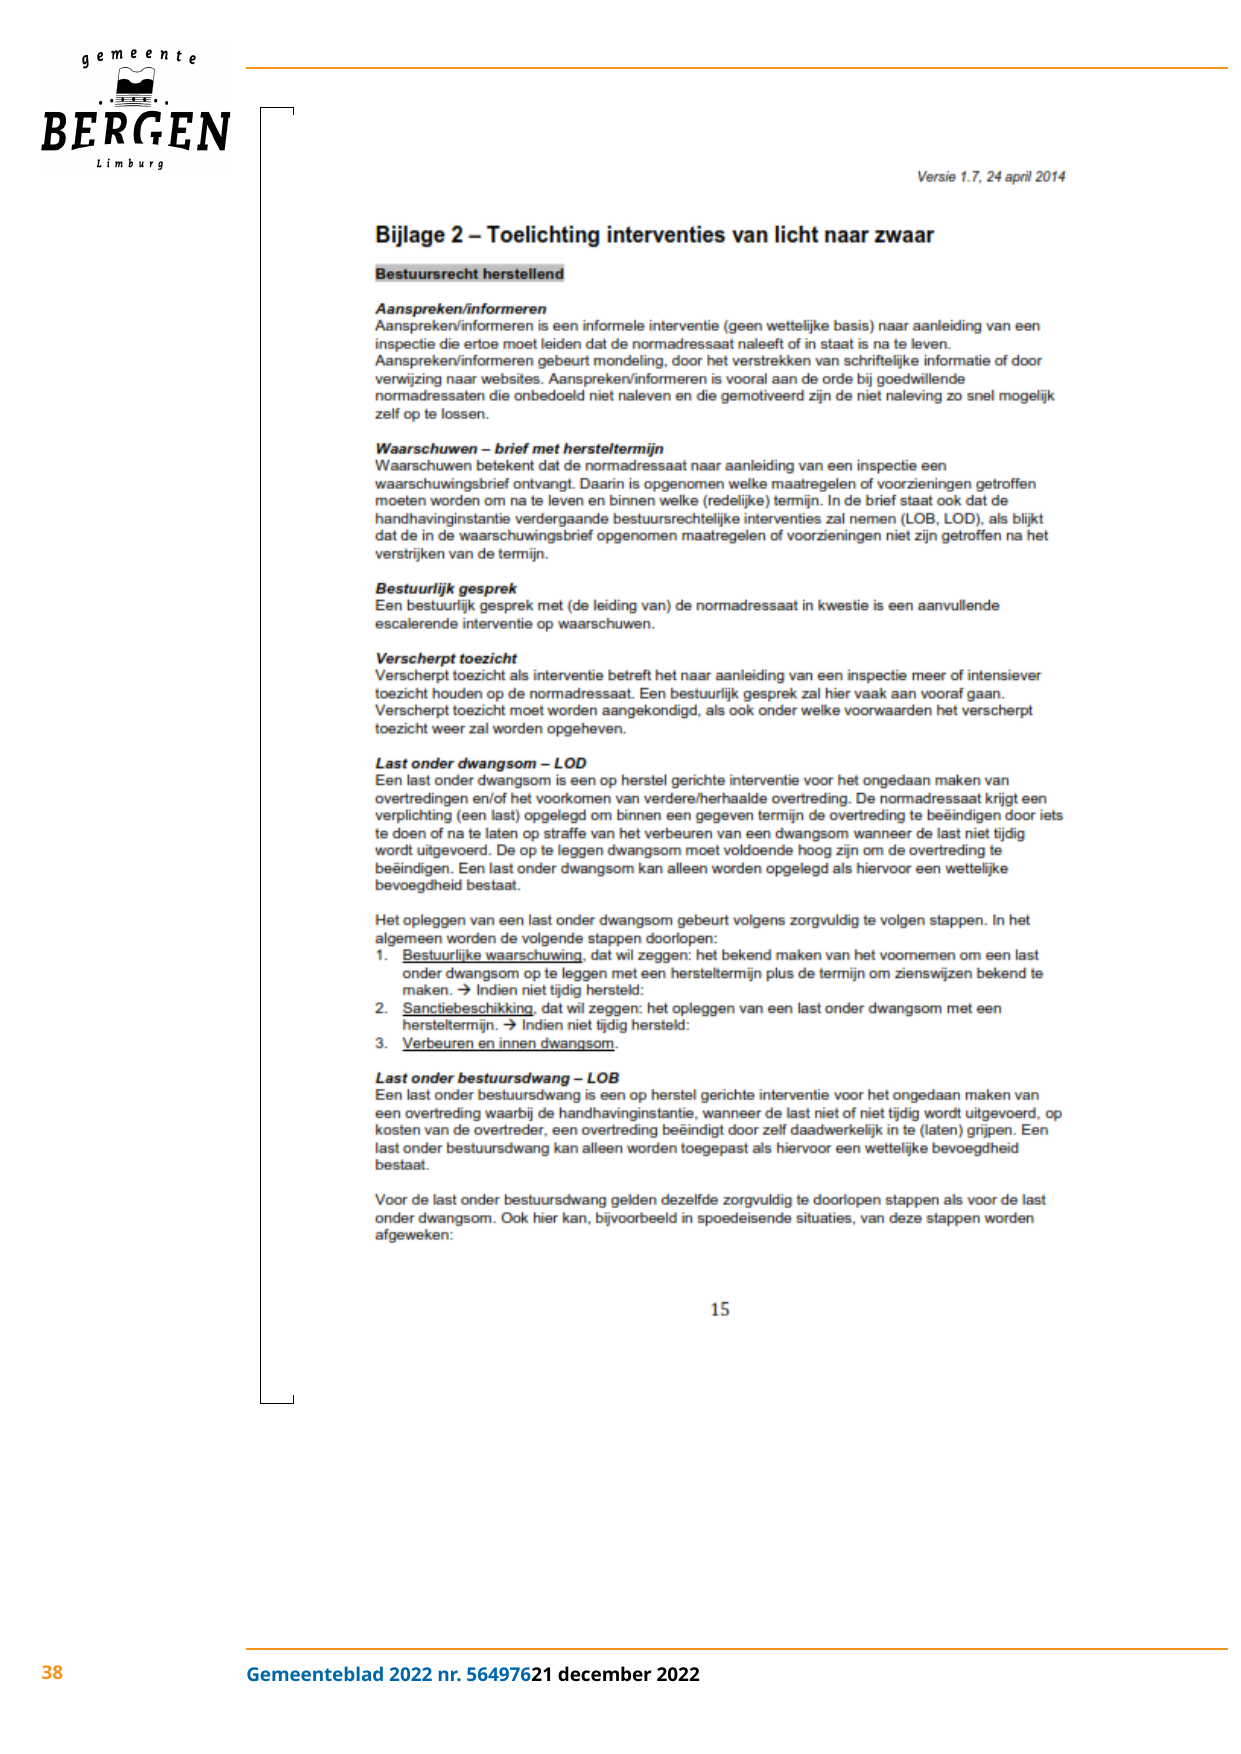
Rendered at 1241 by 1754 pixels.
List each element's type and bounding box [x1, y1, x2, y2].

picture [268, 115, 1173, 1395]
picture [41, 47, 231, 172]
